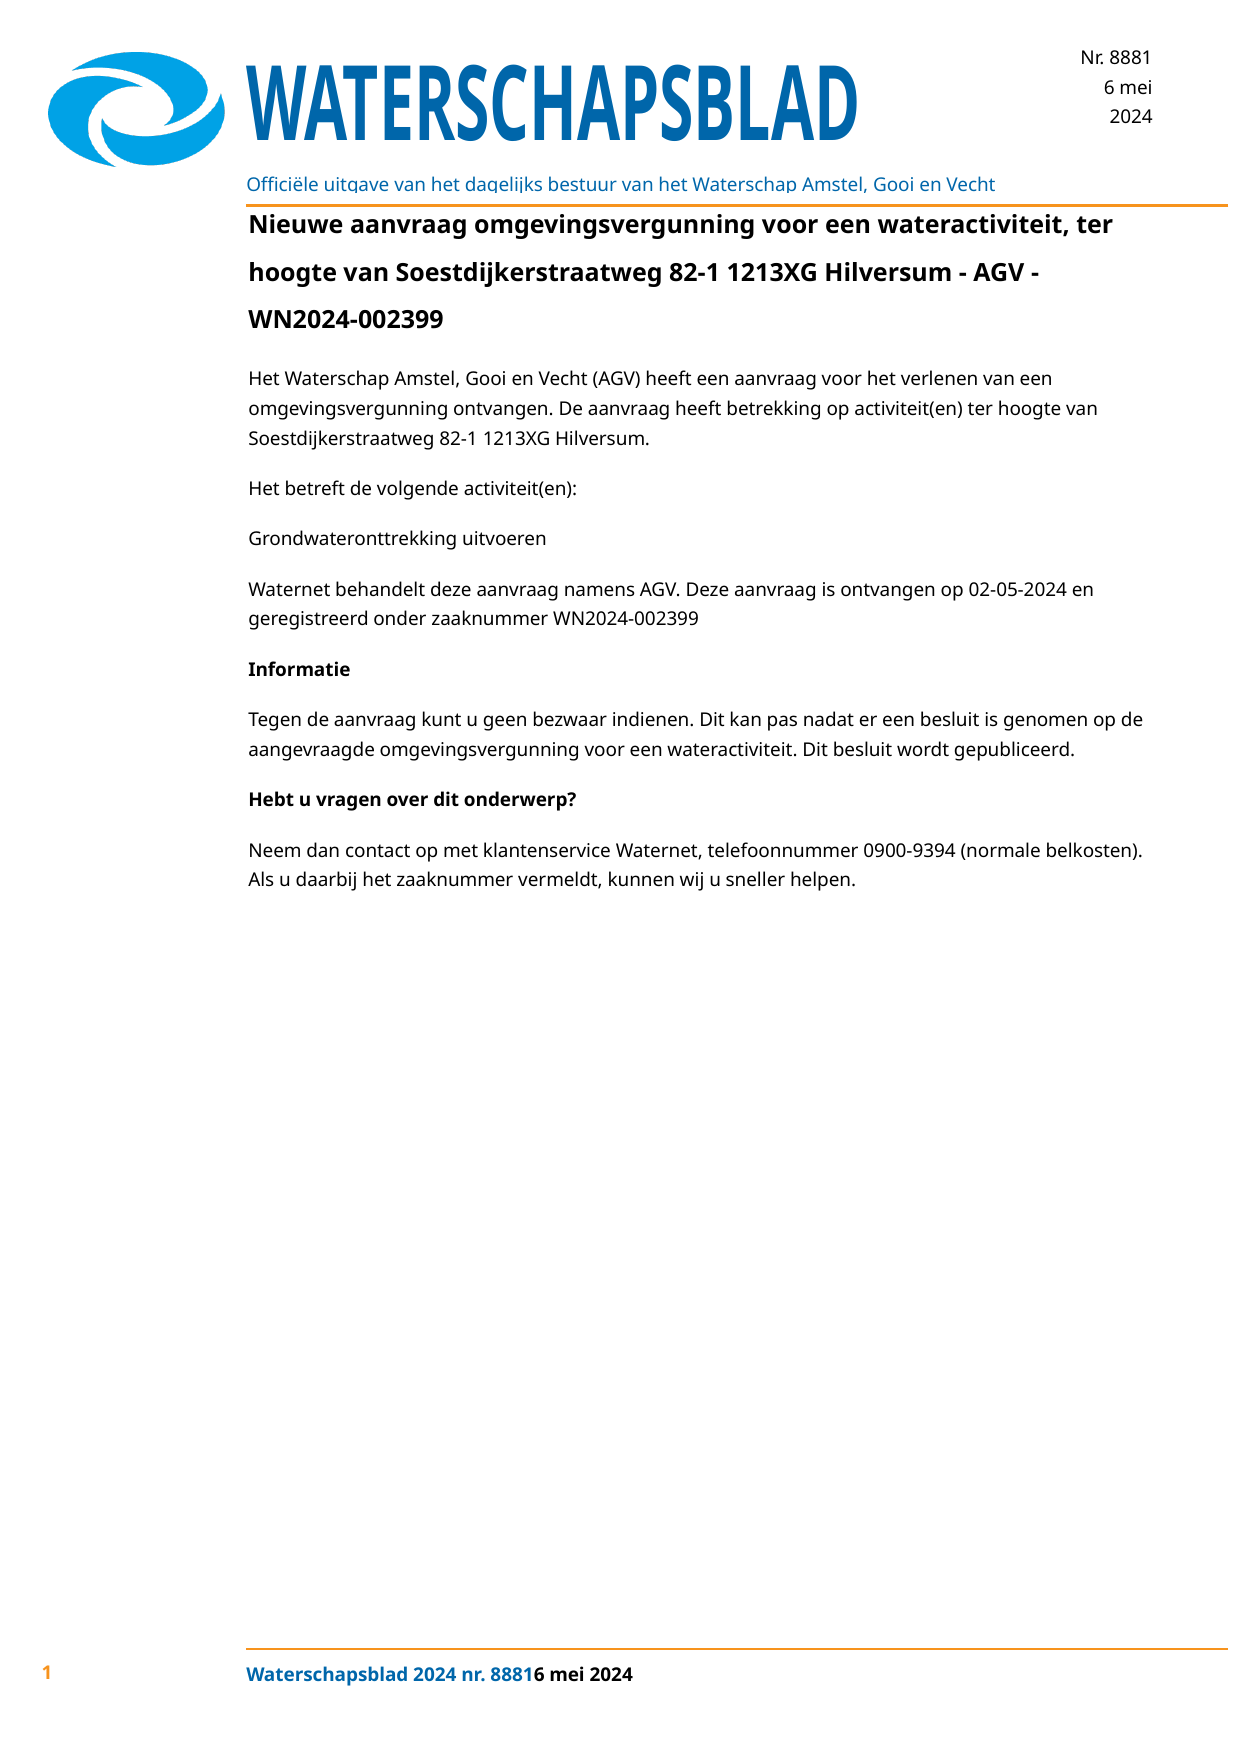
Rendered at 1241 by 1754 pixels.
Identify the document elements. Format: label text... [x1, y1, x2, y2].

text Neem dan contact op met klantenservice Waternet, telefoonnummer 0900-9394 (normale belkosten). Als u daarbij het zaaknummer vermeldt, kunnen wij u sneller helpen. [248, 837, 1152, 892]
text Nieuwe aanvraag omgevingsvergunning voor een wateractiviteit, ter hoogte van Soestdijkerstraatweg 82-1 1213XG Hilversum - AGV - WN2024-002399 [248, 207, 1152, 336]
picture [41, 47, 231, 172]
text Het Waterschap Amstel, Gooi en Vecht (AGV) heeft een aanvraag voor het verlenen van een omgevingsvergunning ontvangen. De aanvraag heeft betrekking op activiteit(en) ter hoogte van Soestdijkerstraatweg 82-1 1213XG Hilversum. [248, 366, 1152, 450]
text Grondwateronttrekking uitvoeren [248, 526, 1152, 551]
text Tegen de aanvraag kunt u geen bezwaar indienen. Dit kan pas nadat er een besluit is genomen op de aangevraagde omgevingsvergunning voor een wateractiviteit. Dit besluit wordt gepubliceerd. [248, 706, 1152, 762]
text Informatie [248, 656, 1152, 682]
text Het betreft de volgende activiteit(en): [248, 475, 1152, 501]
text Waternet behandelt deze aanvraag namens AGV. Deze aanvraag is ontvangen op 02-05-2024 en geregistreerd onder zaaknummer WN2024-002399 [248, 576, 1152, 631]
text Hebt u vragen over dit onderwerp? [248, 786, 1152, 812]
